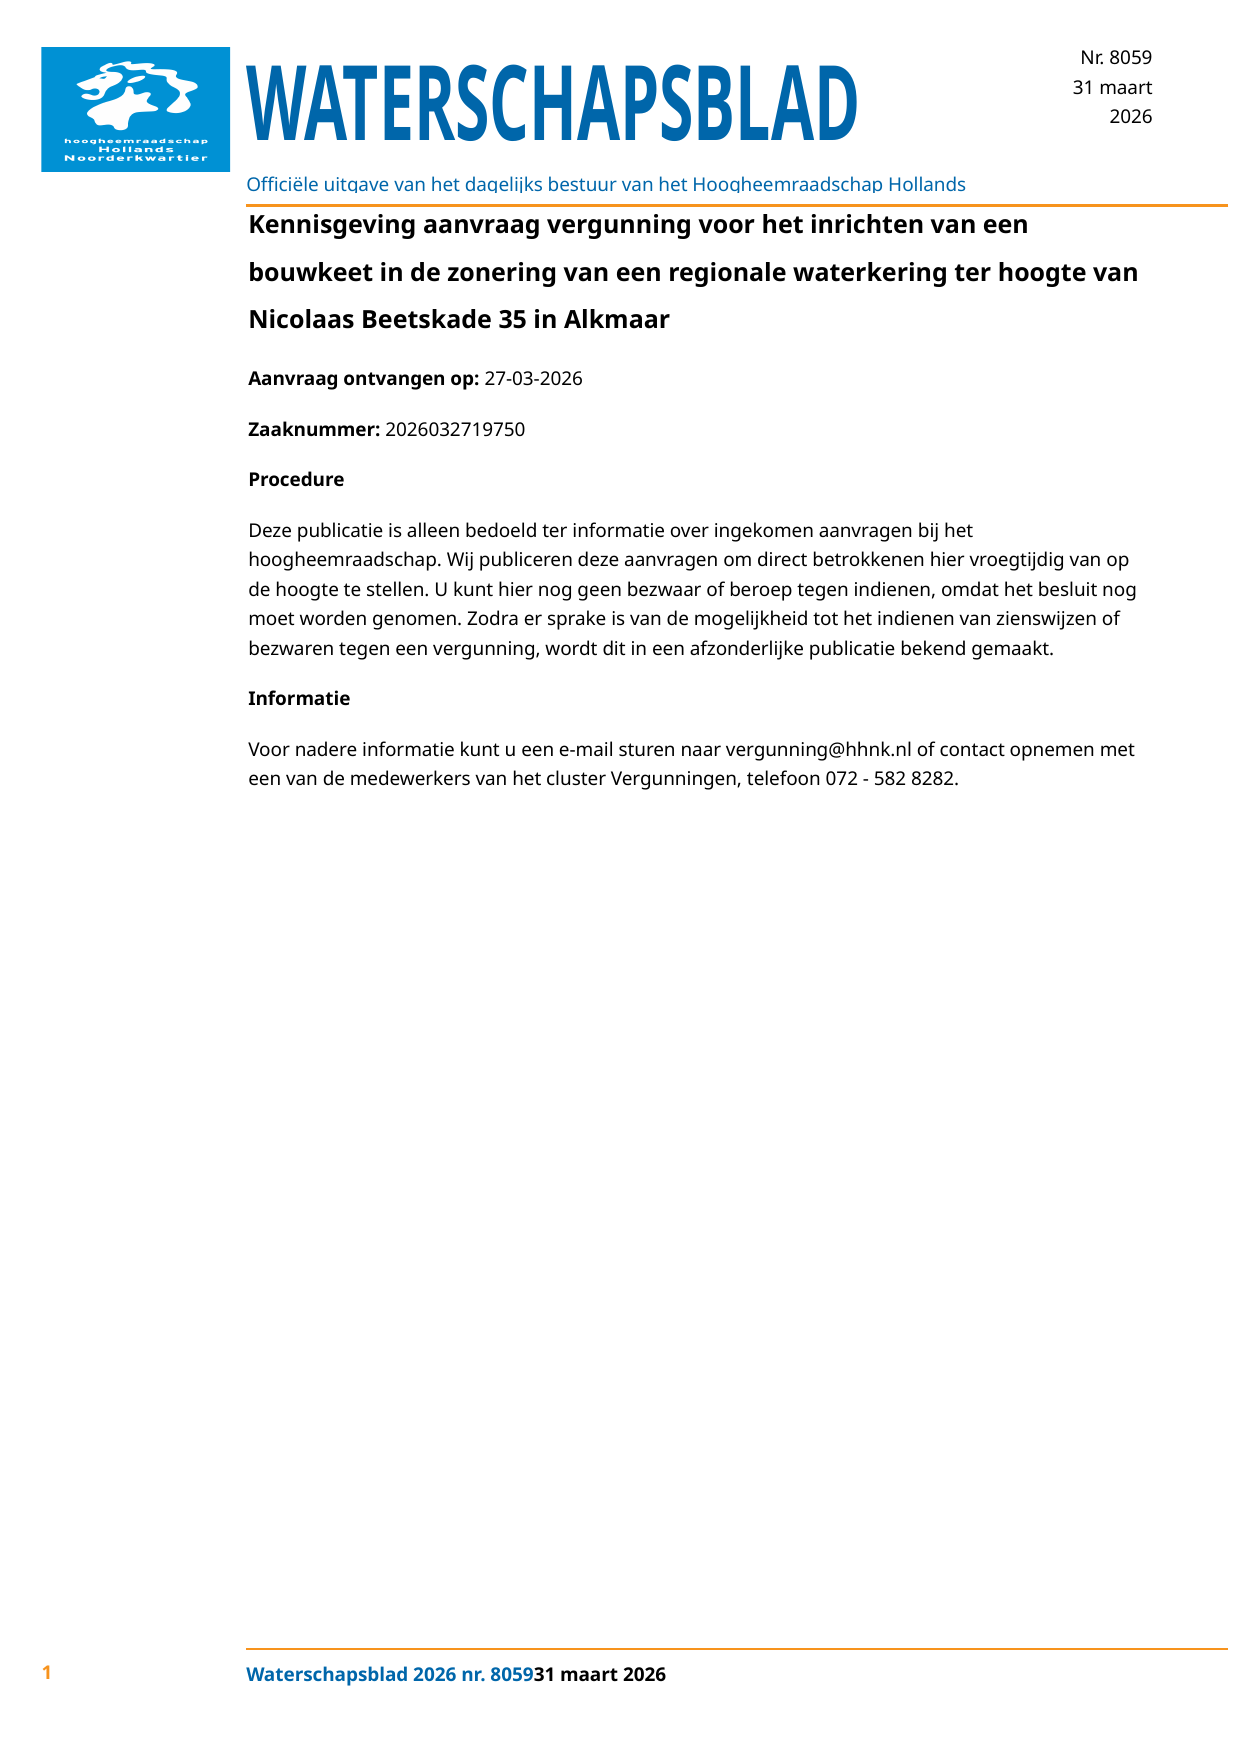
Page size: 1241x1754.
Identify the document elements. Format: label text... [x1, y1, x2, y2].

text Voor nadere informatie kunt u een e-mail sturen naar vergunning@hhnk.nl of contact opnemen met een van de medewerkers van het cluster Vergunningen, telefoon 072 - 582 8282. [248, 736, 1152, 791]
picture [118, 62, 197, 112]
text Deze publicatie is alleen bedoeld ter informatie over ingekomen aanvragen bij het hoogheemraadschap. Wij publiceren deze aanvragen om direct betrokkenen hier vroegtijdig van op de hoogte te stellen. U kunt hier nog geen bezwaar of beroep tegen indienen, omdat het besluit nog moet worden genomen. Zodra er sprake is van de mogelijkheid tot het indienen van zienswijzen of bezwaren tegen een vergunning, wordt dit in een afzonderlijke publicatie bekend gemaakt. [248, 517, 1152, 661]
text Procedure [248, 466, 1152, 492]
text Kennisgeving aanvraag vergunning voor het inrichten van een bouwkeet in de zonering van een regionale waterkering ter hoogte van Nicolaas Beetskade 35 in Alkmaar [248, 207, 1152, 336]
picture [78, 64, 122, 99]
picture [129, 76, 144, 82]
picture [88, 87, 157, 130]
text Informatie [248, 686, 1152, 711]
text Aanvraag ontvangen op: 27-03-2026 [248, 366, 1152, 391]
text Zaaknummer: 2026032719750 [248, 416, 1152, 442]
